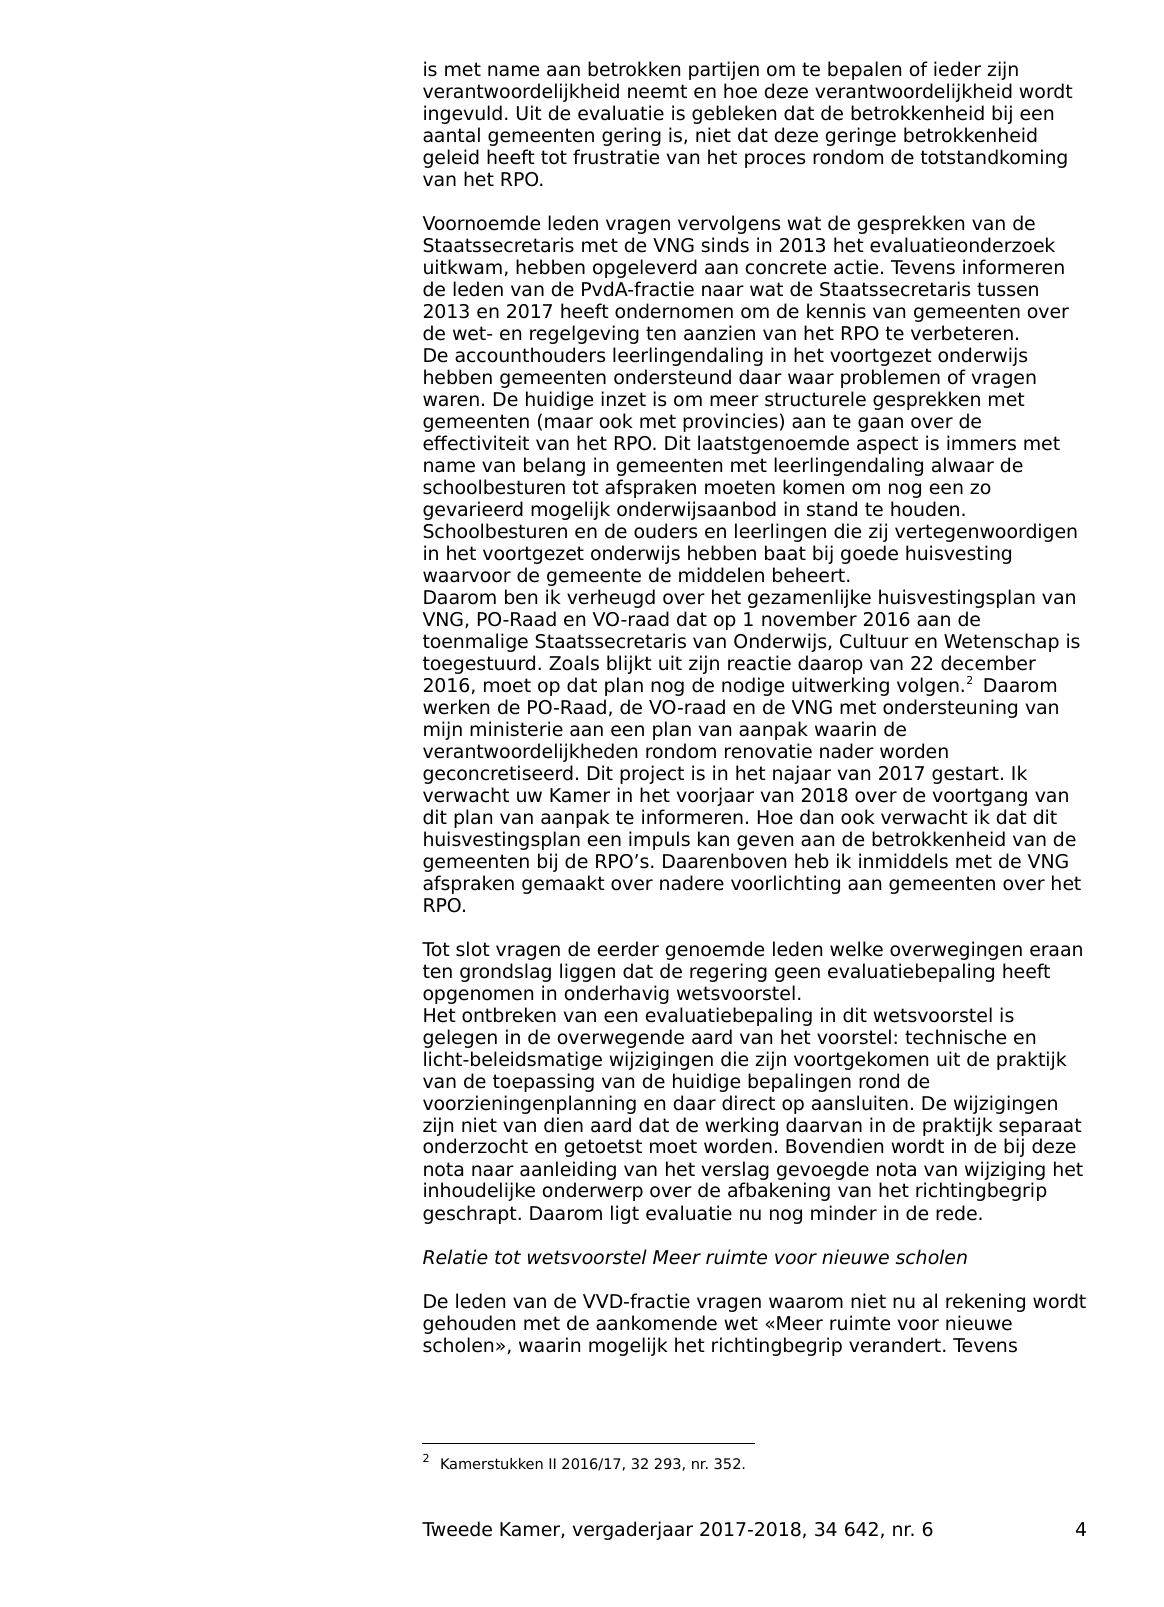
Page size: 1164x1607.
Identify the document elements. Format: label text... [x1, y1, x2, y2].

text Voornoemde leden vragen vervolgens wat de gesprekken van de Staatssecretaris met de VNG sinds in 2013 het evaluatieonderzoek uitkwam, hebben opgeleverd aan concrete actie. Tevens informeren de leden van de PvdA-fractie naar wat de Staatssecretaris tussen 2013 en 2017 heeft ondernomen om de kennis van gemeenten over de wet- en regelgeving ten aanzien van het RPO te verbeteren. [422, 213, 1087, 345]
text Het ontbreken van een evaluatiebepaling in dit wetsvoorstel is gelegen in de overwegende aard van het voorstel: technische en licht-beleidsmatige wijzigingen die zijn voortgekomen uit de praktijk van de toepassing van de huidige bepalingen rond de voorzieningenplanning en daar direct op aansluiten. De wijzigingen zijn niet van dien aard dat de werking daarvan in de praktijk separaat onderzocht en getoetst moet worden. Bovendien wordt in de bij deze nota naar aanleiding van het verslag gevoegde nota van wijziging het inhoudelijke onderwerp over de afbakening van het richtingbegrip geschrapt. Daarom ligt evaluatie nu nog minder in de rede. [422, 1004, 1087, 1224]
text De accounthouders leerlingendaling in het voortgezet onderwijs hebben gemeenten ondersteund daar waar problemen of vragen waren. De huidige inzet is om meer structurele gesprekken met gemeenten (maar ook met provincies) aan te gaan over de effectiviteit van het RPO. Dit laatstgenoemde aspect is immers met name van belang in gemeenten met leerlingendaling alwaar de schoolbesturen tot afspraken moeten komen om nog een zo gevarieerd mogelijk onderwijsaanbod in stand te houden. Schoolbesturen en de ouders en leerlingen die zij vertegenwoordigen in het voortgezet onderwijs hebben baat bij goede huisvesting waarvoor de gemeente de middelen beheert. [422, 345, 1087, 587]
text De leden van de VVD-fractie vragen waarom niet nu al rekening wordt gehouden met de aankomende wet «Meer ruimte voor nieuwe scholen», waarin mogelijk het richtingbegrip verandert. Tevens [422, 1291, 1087, 1357]
text Kamerstukken II 2016/17, 32 293, nr. 352. [422, 1452, 1087, 1474]
subtitle Relatie tot wetsvoorstel Meer ruimte voor nieuwe scholen [422, 1247, 1087, 1268]
text Tot slot vragen de eerder genoemde leden welke overwegingen eraan ten grondslag liggen dat de regering geen evaluatiebepaling heeft opgenomen in onderhavig wetsvoorstel. [422, 939, 1087, 1004]
text is met name aan betrokken partijen om te bepalen of ieder zijn verantwoordelijkheid neemt en hoe deze verantwoordelijkheid wordt ingevuld. Uit de evaluatie is gebleken dat de betrokkenheid bij een aantal gemeenten gering is, niet dat deze geringe betrokkenheid geleid heeft tot frustratie van het proces rondom de totstandkoming van het RPO. [422, 59, 1087, 191]
text Daarom ben ik verheugd over het gezamenlijke huisvestingsplan van VNG, PO-Raad en VO-raad dat op 1 november 2016 aan de toenmalige Staatssecretaris van Onderwijs, Cultuur en Wetenschap is toegestuurd. Zoals blijkt uit zijn reactie daarop van 22 december 2016, moet op dat plan nog de nodige uitwerking volgen. Daarom werken de PO-Raad, de VO-raad en de VNG met ondersteuning van mijn ministerie aan een plan van aanpak waarin de verantwoordelijkheden rondom renovatie nader worden geconcretiseerd. Dit project is in het najaar van 2017 gestart. Ik verwacht uw Kamer in het voorjaar van 2018 over de voortgang van dit plan van aanpak te informeren. Hoe dan ook verwacht ik dat dit huisvestingsplan een impuls kan geven aan de betrokkenheid van de gemeenten bij de RPO’s. Daarenboven heb ik inmiddels met de VNG afspraken gemaakt over nadere voorlichting aan gemeenten over het RPO. [422, 587, 1087, 916]
